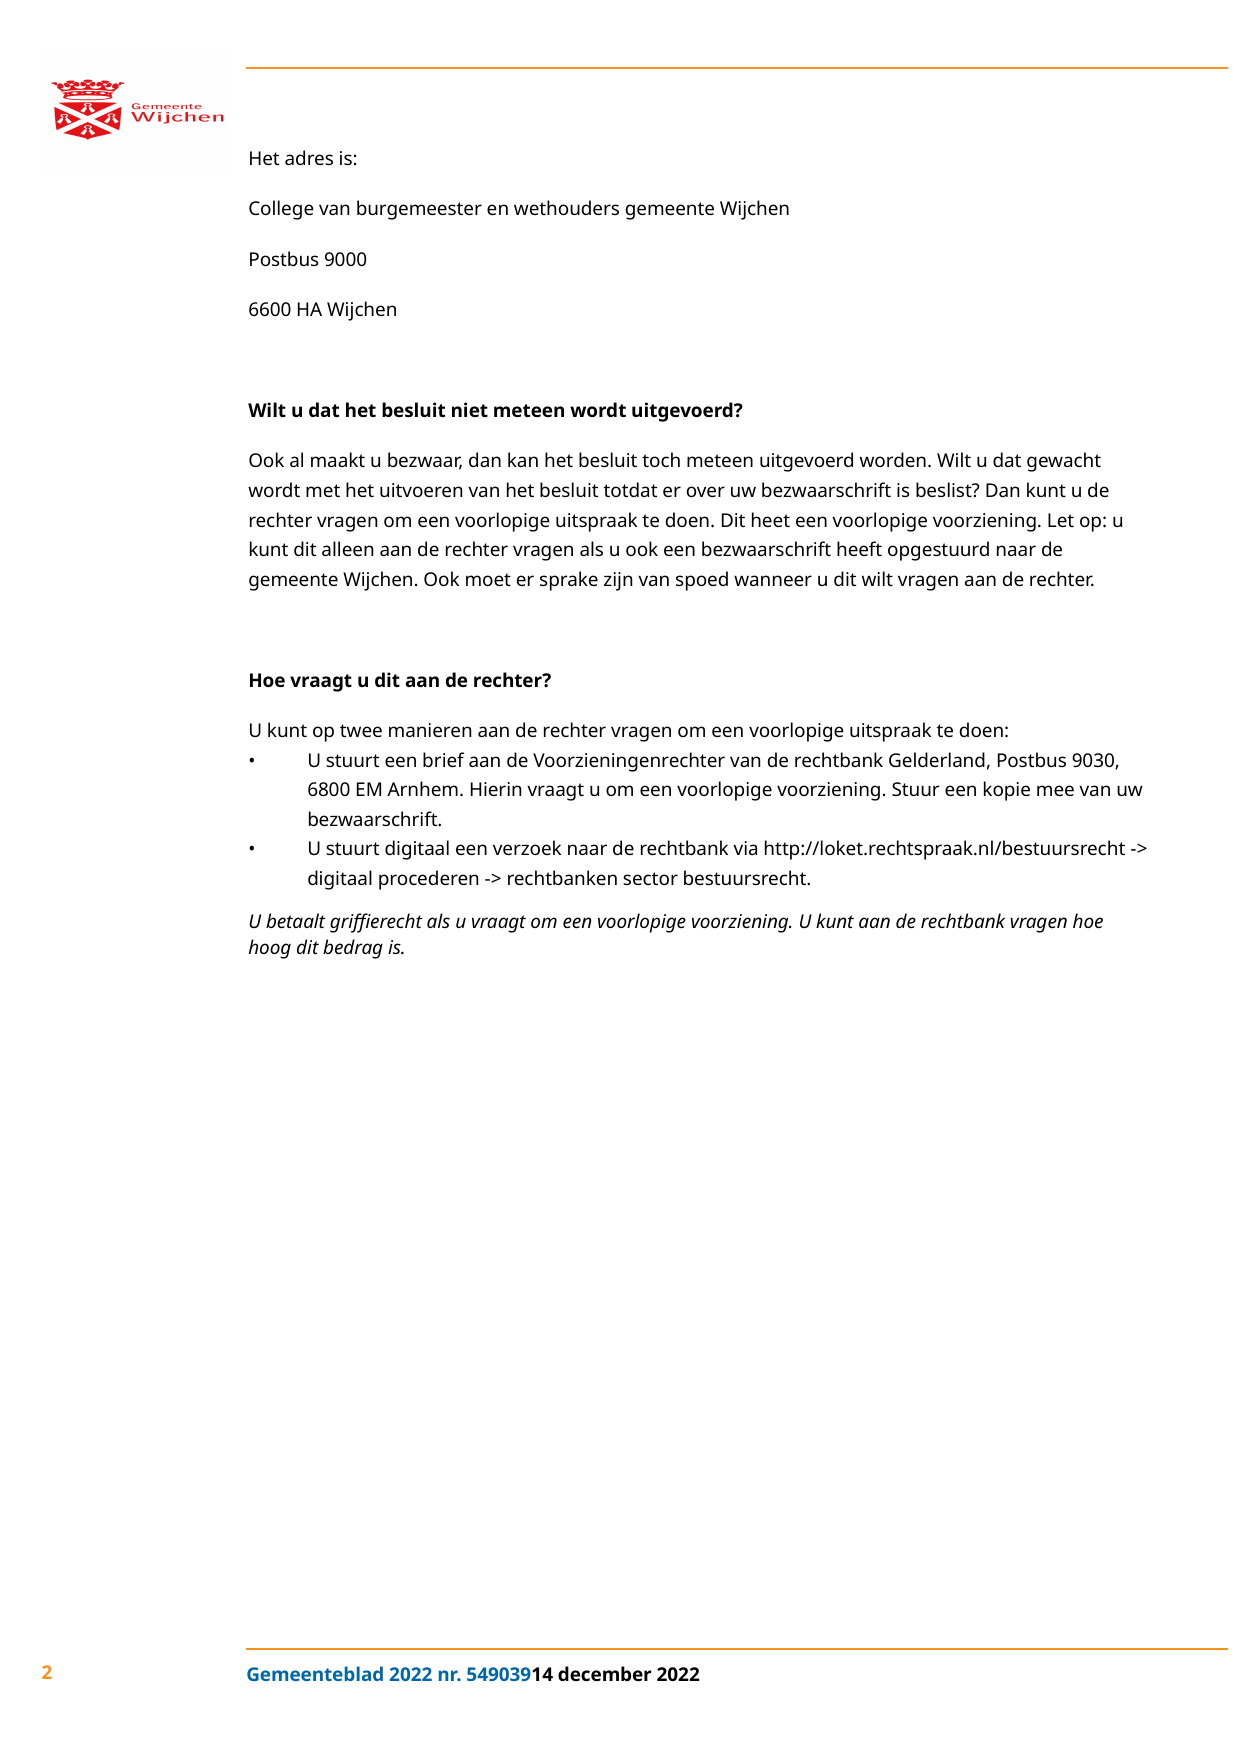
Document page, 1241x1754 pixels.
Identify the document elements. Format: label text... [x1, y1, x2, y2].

list U stuurt digitaal een verzoek naar de rechtbank via http://loket.rechtspraak.nl/bestuursrecht -> digitaal procederen -> rechtbanken sector bestuursrecht. [248, 836, 1152, 891]
text 6600 HA Wijchen [248, 296, 1152, 322]
text Postbus 9000 [248, 246, 1152, 272]
text Wilt u dat het besluit niet meteen wordt uitgevoerd? [248, 397, 1152, 423]
picture [41, 47, 231, 172]
text U kunt op twee manieren aan de rechter vragen om een voorlopige uitspraak te doen: [248, 717, 1152, 743]
text Ook al maakt u bezwaar, dan kan het besluit toch meteen uitgevoerd worden. Wilt u dat gewacht wordt met het uitvoeren van het besluit totdat er over uw bezwaarschrift is beslist? Dan kunt u de rechter vragen om een voorlopige uitspraak te doen. Dit heet een voorlopige voorziening. Let op: u kunt dit alleen aan de rechter vragen als u ook een bezwaarschrift heeft opgestuurd naar de gemeente Wijchen. Ook moet er sprake zijn van spoed wanneer u dit wilt vragen aan de rechter. [248, 448, 1152, 592]
text College van burgemeester en wethouders gemeente Wijchen [248, 196, 1152, 221]
list U stuurt een brief aan de Voorzieningenrechter van de rechtbank Gelderland, Postbus 9030, 6800 EM Arnhem. Hierin vraagt u om een voorlopige voorziening. Stuur een kopie mee van uw bezwaarschrift. [248, 747, 1152, 832]
text U betaalt griffierecht als u vraagt om een voorlopige voorziening. U kunt aan de rechtbank vragen hoe hoog dit bedrag is. [248, 908, 1152, 960]
text Hoe vraagt u dit aan de rechter? [248, 667, 1152, 693]
text Het adres is: [248, 145, 1152, 171]
